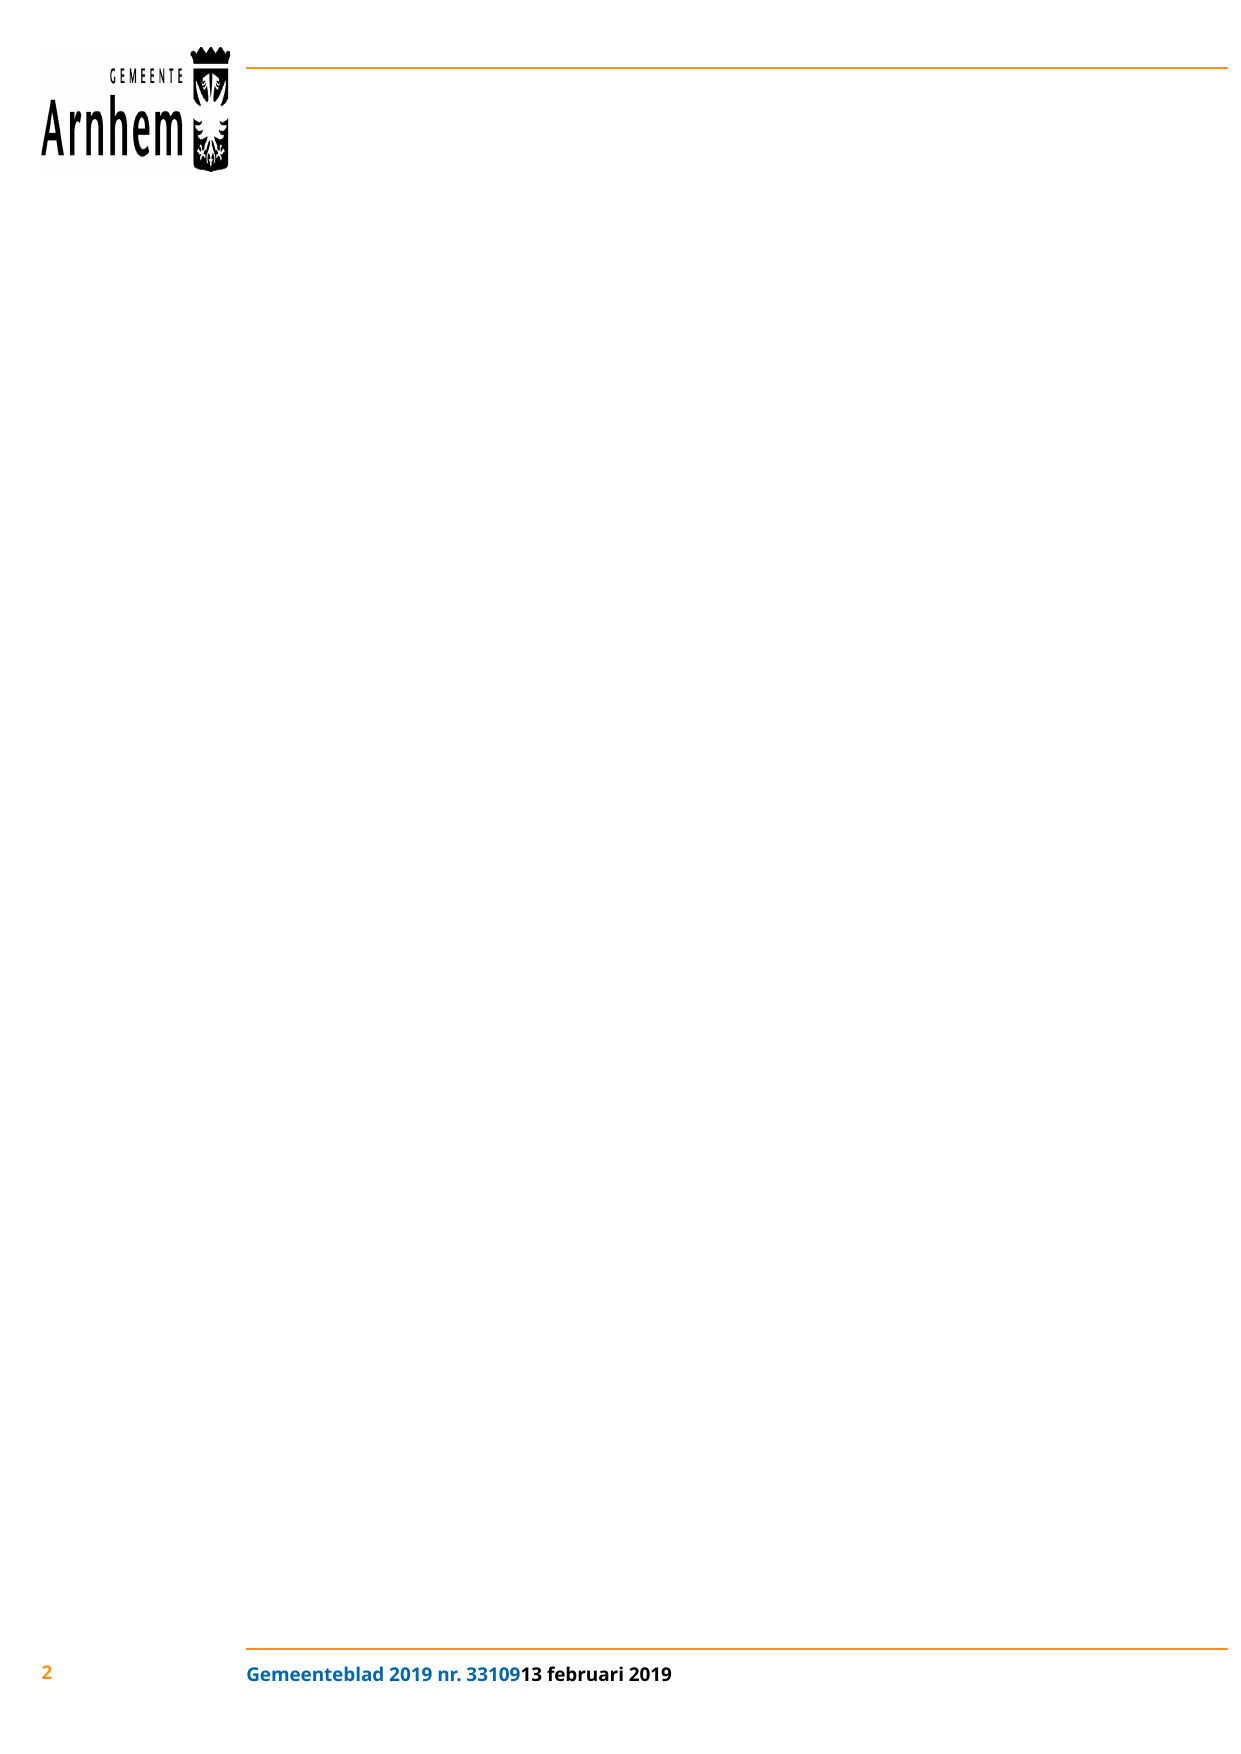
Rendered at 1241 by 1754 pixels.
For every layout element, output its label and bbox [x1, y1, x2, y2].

picture [41, 47, 231, 172]
